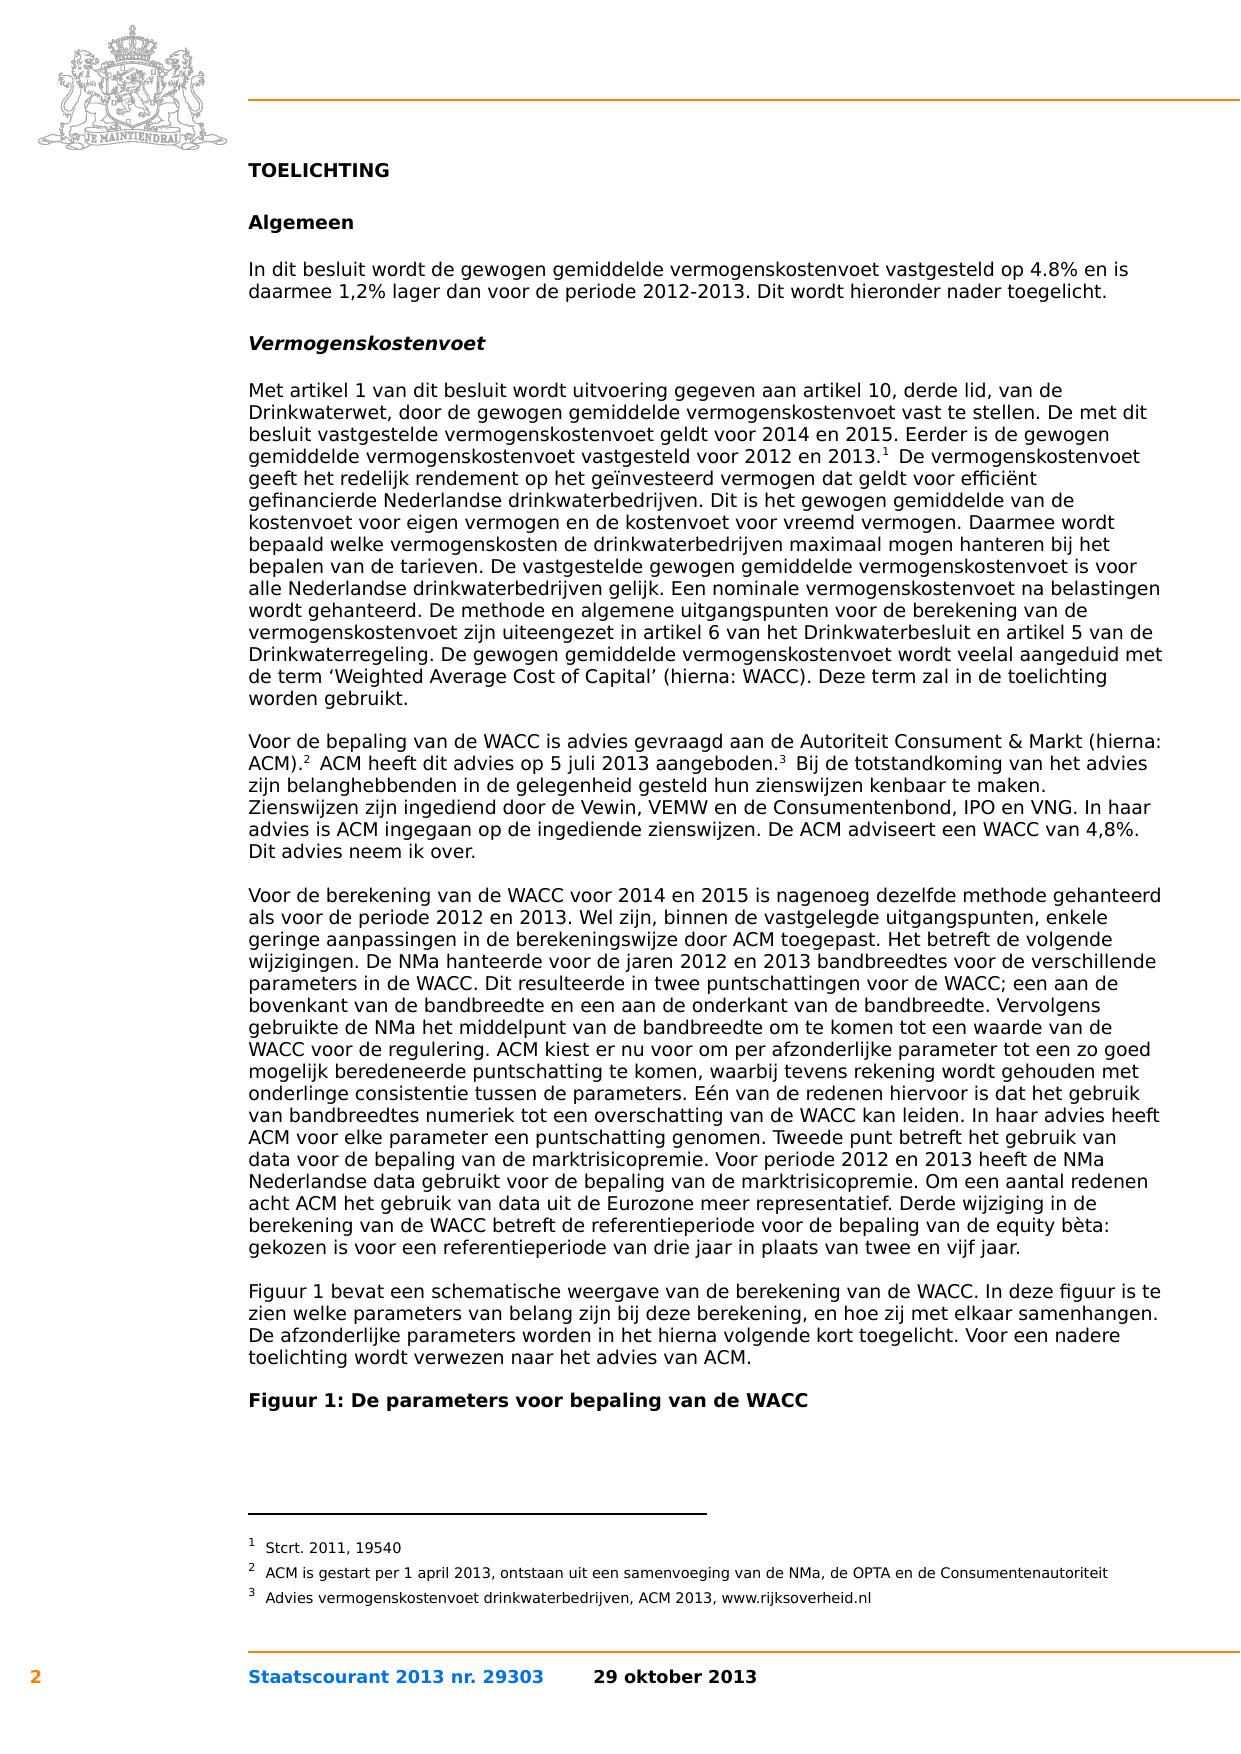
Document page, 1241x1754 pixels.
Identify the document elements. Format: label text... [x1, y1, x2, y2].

text Voor de berekening van de WACC voor 2014 en 2015 is nagenoeg dezelfde methode gehanteerd als voor de periode 2012 en 2013. Wel zijn, binnen de vastgelegde uitgangspunten, enkele geringe aanpassingen in de berekeningswijze door ACM toegepast. Het betreft de volgende wijzigingen. De NMa hanteerde voor de jaren 2012 en 2013 bandbreedtes voor de verschillende parameters in de WACC. Dit resulteerde in twee puntschattingen voor de WACC; een aan de bovenkant van de bandbreedte en een aan de onderkant van de bandbreedte. Vervolgens gebruikte de NMa het middelpunt van de bandbreedte om te komen tot een waarde van de WACC voor de regulering. ACM kiest er nu voor om per afzonderlijke parameter tot een zo goed mogelijk beredeneerde puntschatting te komen, waarbij tevens rekening wordt gehouden met onderlinge consistentie tussen de parameters. Eén van de redenen hiervoor is dat het gebruik van bandbreedtes numeriek tot een overschatting van de WACC kan leiden. In haar advies heeft ACM voor elke parameter een puntschatting genomen. Tweede punt betreft het gebruik van data voor de bepaling van de marktrisicopremie. Voor periode 2012 en 2013 heeft de NMa Nederlandse data gebruikt voor de bepaling van de marktrisicopremie. Om een aantal redenen acht ACM het gebruik van data uit de Eurozone meer representatief. Derde wijziging in de berekening van de WACC betreft de referentieperiode voor de bepaling van de equity bèta: gekozen is voor een referentieperiode van drie jaar in plaats van twee en vijf jaar. [248, 885, 1163, 1259]
picture [38, 25, 227, 150]
subtitle Vermogenskostenvoet [248, 333, 1163, 355]
text Stcrt. 2011, 19540 [248, 1536, 1163, 1558]
text Figuur 1: De parameters voor bepaling van de WACC [248, 1390, 1163, 1412]
text Advies vermogenskostenvoet drinkwaterbedrijven, ACM 2013, www.rijksoverheid.nl [248, 1586, 1163, 1608]
text ACM is gestart per 1 april 2013, ontstaan uit een samenvoeging van de NMa, de OPTA en de Consumentenautoriteit [248, 1561, 1163, 1583]
subtitle TOELICHTING [248, 160, 1163, 182]
text Met artikel 1 van dit besluit wordt uitvoering gegeven aan artikel 10, derde lid, van de Drinkwaterwet, door de gewogen gemiddelde vermogenskostenvoet vast te stellen. De met dit besluit vastgestelde vermogenskostenvoet geldt voor 2014 en 2015. Eerder is de gewogen gemiddelde vermogenskostenvoet vastgesteld voor 2012 en 2013. De vermogenskostenvoet geeft het redelijk rendement op het geïnvesteerd vermogen dat geldt voor efficiënt gefinancierde Nederlandse drinkwaterbedrijven. Dit is het gewogen gemiddelde van de kostenvoet voor eigen vermogen en de kostenvoet voor vreemd vermogen. Daarmee wordt bepaald welke vermogenskosten de drinkwaterbedrijven maximaal mogen hanteren bij het bepalen van de tarieven. De vastgestelde gewogen gemiddelde vermogenskostenvoet is voor alle Nederlandse drinkwaterbedrijven gelijk. Een nominale vermogenskostenvoet na belastingen wordt gehanteerd. De methode en algemene uitgangspunten voor de berekening van de vermogenskostenvoet zijn uiteengezet in artikel 6 van het Drinkwaterbesluit en artikel 5 van de Drinkwaterregeling. De gewogen gemiddelde vermogenskostenvoet wordt veelal aangeduid met de term ‘Weighted Average Cost of Capital’ (hierna: WACC). Deze term zal in de toelichting worden gebruikt. [248, 380, 1163, 709]
text Voor de bepaling van de WACC is advies gevraagd aan de Autoriteit Consument & Markt (hierna: ACM). ACM heeft dit advies op 5 juli 2013 aangeboden. Bij de totstandkoming van het advies zijn belanghebbenden in de gelegenheid gesteld hun zienswijzen kenbaar te maken. Zienswijzen zijn ingediend door de Vewin, VEMW en de Consumentenbond, IPO en VNG. In haar advies is ACM ingegaan op de ingediende zienswijzen. De ACM adviseert een WACC van 4,8%. Dit advies neem ik over. [248, 731, 1163, 863]
subtitle Algemeen [248, 212, 1163, 234]
text Figuur 1 bevat een schematische weergave van de berekening van de WACC. In deze figuur is te zien welke parameters van belang zijn bij deze berekening, en hoe zij met elkaar samenhangen. De afzonderlijke parameters worden in het hierna volgende kort toegelicht. Voor een nadere toelichting wordt verwezen naar het advies van ACM. [248, 1281, 1163, 1368]
text In dit besluit wordt de gewogen gemiddelde vermogenskostenvoet vastgesteld op 4.8% en is daarmee 1,2% lager dan voor de periode 2012-2013. Dit wordt hieronder nader toegelicht. [248, 259, 1163, 303]
